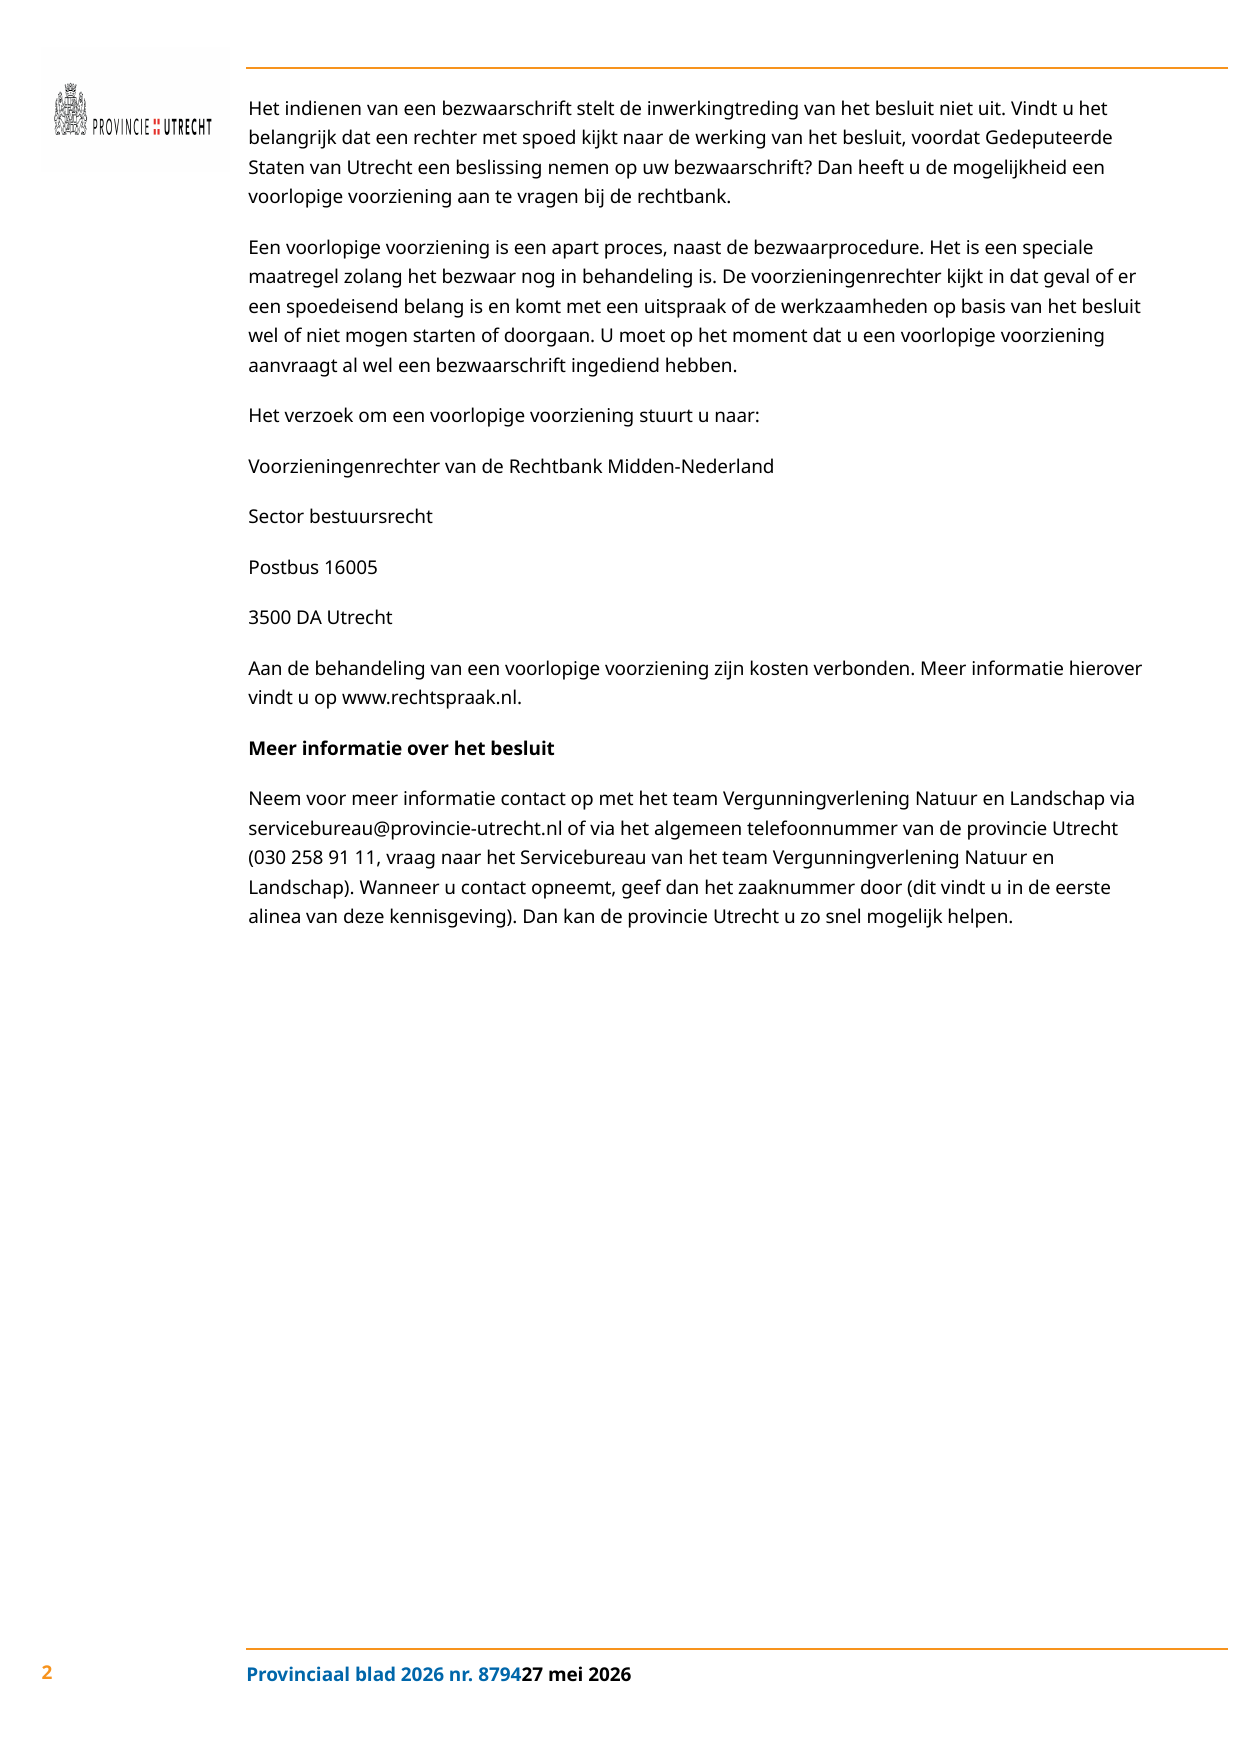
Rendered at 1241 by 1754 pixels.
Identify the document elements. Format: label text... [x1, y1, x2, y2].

text Aan de behandeling van een voorlopige voorziening zijn kosten verbonden. Meer informatie hierover vindt u op www.rechtspraak.nl. [248, 655, 1152, 710]
text Het indienen van een bezwaarschrift stelt de inwerkingtreding van het besluit niet uit. Vindt u het belangrijk dat een rechter met spoed kijkt naar de werking van het besluit, voordat Gedeputeerde Staten van Utrecht een beslissing nemen op uw bezwaarschrift? Dan heeft u de mogelijkheid een voorlopige voorziening aan te vragen bij de rechtbank. [248, 95, 1152, 209]
text Neem voor meer informatie contact op met het team Vergunningverlening Natuur en Landschap via servicebureau@provincie-utrecht.nl of via het algemeen telefoonnummer van de provincie Utrecht (030 258 91 11, vraag naar het Servicebureau van het team Vergunningverlening Natuur en Landschap). Wanneer u contact opneemt, geef dan het zaaknummer door (dit vindt u in de eerste alinea van deze kennisgeving). Dan kan de provincie Utrecht u zo snel mogelijk helpen. [248, 785, 1152, 929]
text Voorzieningenrechter van de Rechtbank Midden-Nederland [248, 453, 1152, 479]
text Postbus 16005 [248, 554, 1152, 580]
text 3500 DA Utrecht [248, 604, 1152, 630]
text Sector bestuursrecht [248, 503, 1152, 529]
text Een voorlopige voorziening is een apart proces, naast de bezwaarprocedure. Het is een speciale maatregel zolang het bezwaar nog in behandeling is. De voorzieningenrechter kijkt in dat geval of er een spoedeisend belang is en komt met een uitspraak of de werkzaamheden op basis van het besluit wel of niet mogen starten of doorgaan. U moet op het moment dat u een voorlopige voorziening aanvraagt al wel een bezwaarschrift ingediend hebben. [248, 234, 1152, 378]
picture [41, 47, 231, 172]
text Meer informatie over het besluit [248, 735, 1152, 761]
text Het verzoek om een voorlopige voorziening stuurt u naar: [248, 403, 1152, 428]
